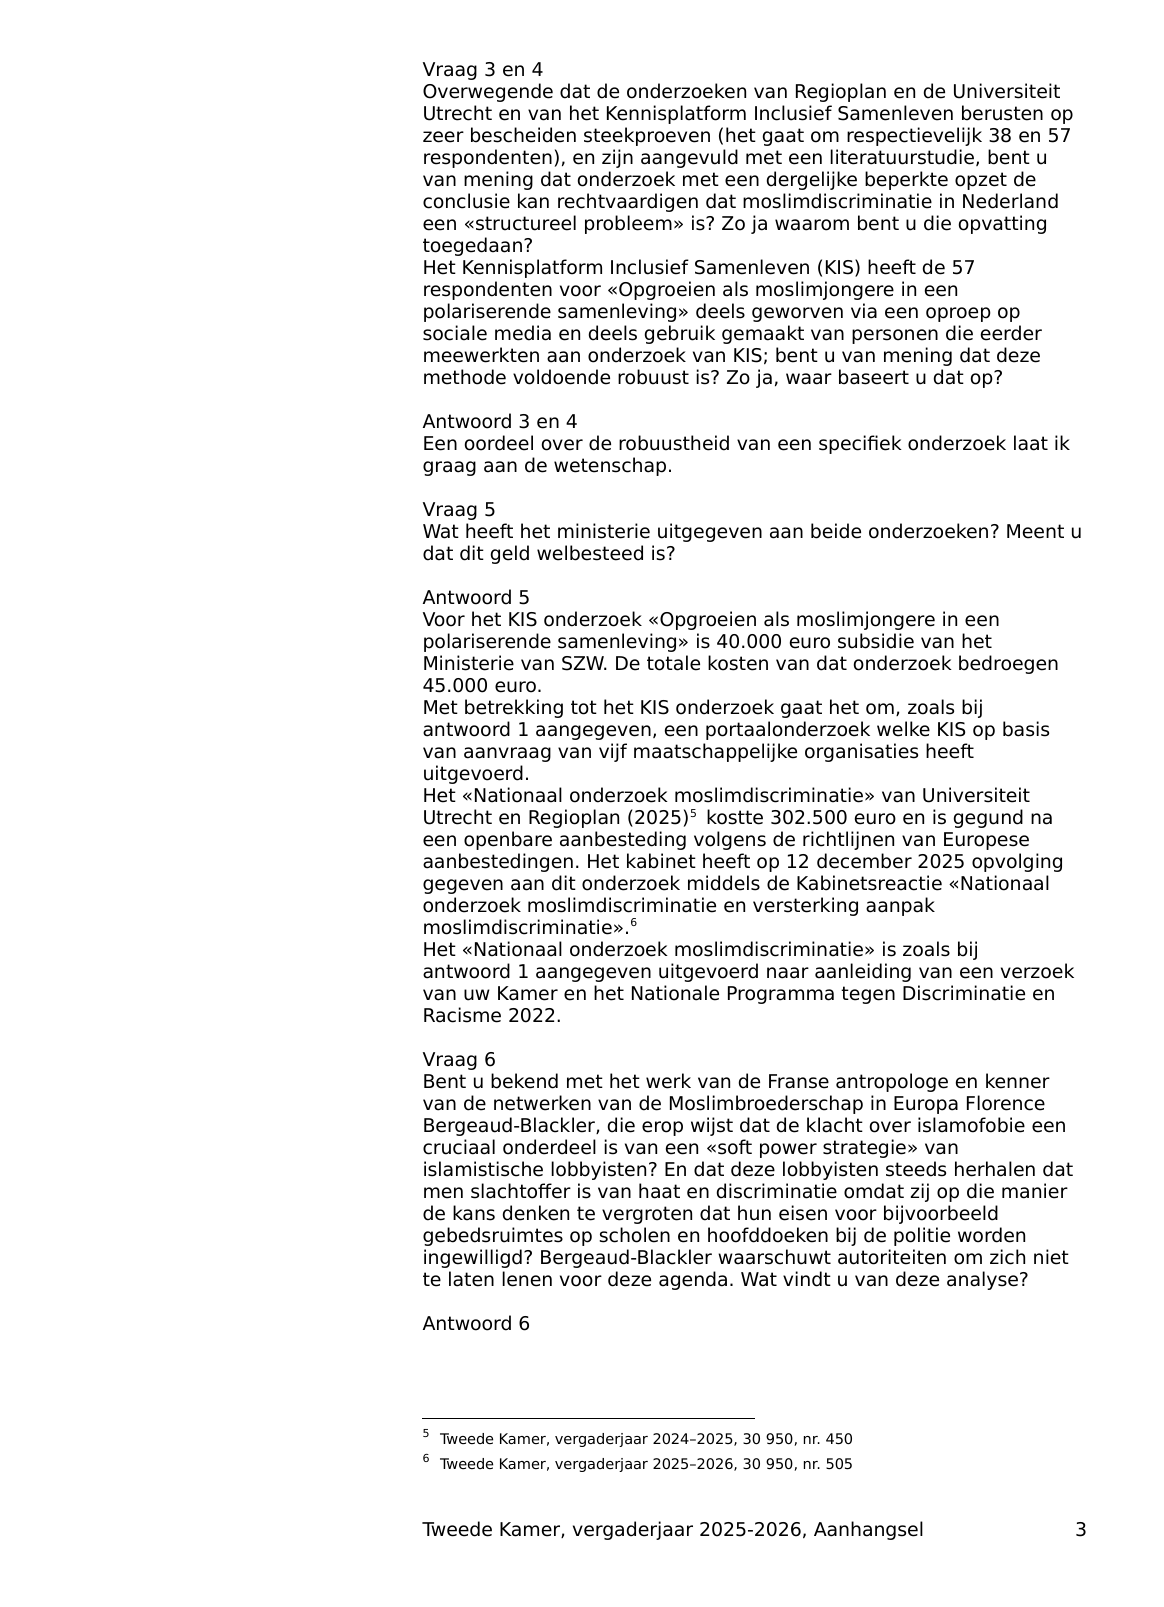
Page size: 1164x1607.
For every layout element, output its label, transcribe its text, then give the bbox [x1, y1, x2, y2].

text Antwoord 6 [422, 1313, 1087, 1335]
text Bent u bekend met het werk van de Franse antropologe en kenner van de netwerken van de Moslimbroederschap in Europa Florence Bergeaud-Blackler, die erop wijst dat de klacht over islamofobie een cruciaal onderdeel is van een «soft power strategie» van islamistische lobbyisten? En dat deze lobbyisten steeds herhalen dat men slachtoffer is van haat en discriminatie omdat zij op die manier de kans denken te vergroten dat hun eisen voor bijvoorbeeld gebedsruimtes op scholen en hoofddoeken bij de politie worden ingewilligd? Bergeaud-Blackler waarschuwt autoriteiten om zich niet te laten lenen voor deze agenda. Wat vindt u van deze analyse? [422, 1071, 1087, 1291]
text Vraag 3 en 4 [422, 59, 1087, 81]
text Antwoord 5 [422, 587, 1087, 609]
text Overwegende dat de onderzoeken van Regioplan en de Universiteit Utrecht en van het Kennisplatform Inclusief Samenleven berusten op zeer bescheiden steekproeven (het gaat om respectievelijk 38 en 57 respondenten), en zijn aangevuld met een literatuurstudie, bent u van mening dat onderzoek met een dergelijke beperkte opzet de conclusie kan rechtvaardigen dat moslimdiscriminatie in Nederland een «structureel probleem» is? Zo ja waarom bent u die opvatting toegedaan? [422, 81, 1087, 257]
text Het «Nationaal onderzoek moslimdiscriminatie» is zoals bij antwoord 1 aangegeven uitgevoerd naar aanleiding van een verzoek van uw Kamer en het Nationale Programma tegen Discriminatie en Racisme 2022. [422, 939, 1087, 1027]
text Wat heeft het ministerie uitgegeven aan beide onderzoeken? Meent u dat dit geld welbesteed is? [422, 521, 1087, 565]
text Tweede Kamer, vergaderjaar 2025–2026, 30 950, nr. 505 [422, 1452, 1087, 1474]
text Het Kennisplatform Inclusief Samenleven (KIS) heeft de 57 respondenten voor «Opgroeien als moslimjongere in een polariserende samenleving» deels geworven via een oproep op sociale media en deels gebruik gemaakt van personen die eerder meewerkten aan onderzoek van KIS; bent u van mening dat deze methode voldoende robuust is? Zo ja, waar baseert u dat op? [422, 257, 1087, 389]
text Antwoord 3 en 4 [422, 411, 1087, 433]
text Tweede Kamer, vergaderjaar 2024–2025, 30 950, nr. 450 [422, 1427, 1087, 1449]
text Met betrekking tot het KIS onderzoek gaat het om, zoals bij antwoord 1 aangegeven, een portaalonderzoek welke KIS op basis van aanvraag van vijf maatschappelijke organisaties heeft uitgevoerd. [422, 697, 1087, 785]
text Vraag 6 [422, 1049, 1087, 1071]
text Vraag 5 [422, 499, 1087, 521]
text Voor het KIS onderzoek «Opgroeien als moslimjongere in een polariserende samenleving» is 40.000 euro subsidie van het Ministerie van SZW. De totale kosten van dat onderzoek bedroegen 45.000 euro. [422, 609, 1087, 697]
text Een oordeel over de robuustheid van een specifiek onderzoek laat ik graag aan de wetenschap. [422, 433, 1087, 477]
text Het «Nationaal onderzoek moslimdiscriminatie» van Universiteit Utrecht en Regioplan (2025) kostte 302.500 euro en is gegund na een openbare aanbesteding volgens de richtlijnen van Europese aanbestedingen. Het kabinet heeft op 12 december 2025 opvolging gegeven aan dit onderzoek middels de Kabinetsreactie «Nationaal onderzoek moslimdiscriminatie en versterking aanpak moslimdiscriminatie». [422, 785, 1087, 939]
